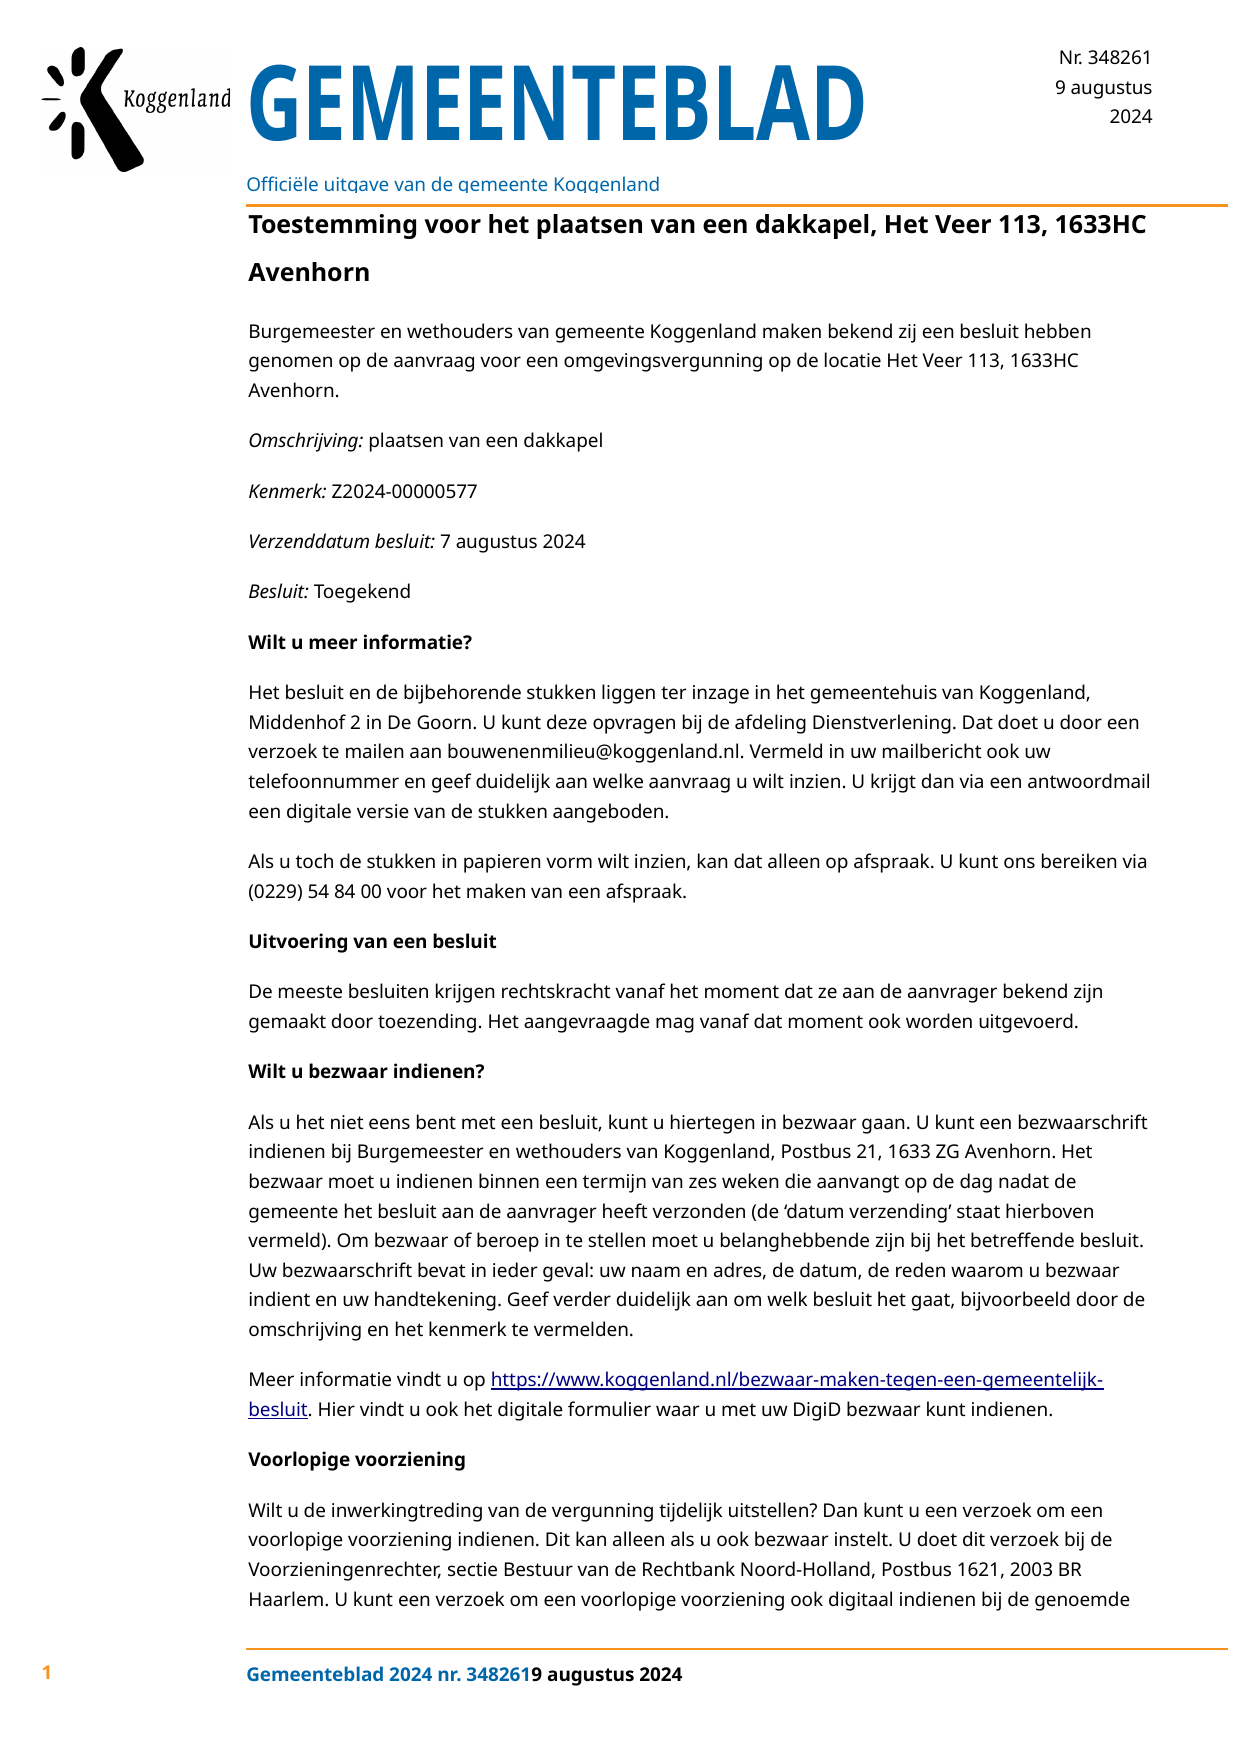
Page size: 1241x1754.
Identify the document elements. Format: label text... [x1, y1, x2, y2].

text Wilt u bezwaar indienen? [248, 1059, 1152, 1084]
text Als u het niet eens bent met een besluit, kunt u hiertegen in bezwaar gaan. U kunt een bezwaarschrift indienen bij Burgemeester en wethouders van Koggenland, Postbus 21, 1633 ZG Avenhorn. Het bezwaar moet u indienen binnen een termijn van zes weken die aanvangt op de dag nadat de gemeente het besluit aan de aanvrager heeft verzonden (de ‘datum verzending’ staat hierboven vermeld). Om bezwaar of beroep in te stellen moet u belanghebbende zijn bij het betreffende besluit. Uw bezwaarschrift bevat in ieder geval: uw naam en adres, de datum, de reden waarom u bezwaar indient en uw handtekening. Geef verder duidelijk aan om welk besluit het gaat, bijvoorbeeld door de omschrijving en het kenmerk te vermelden. [248, 1109, 1152, 1342]
text Burgemeester en wethouders van gemeente Koggenland maken bekend zij een besluit hebben genomen op de aanvraag voor een omgevingsvergunning op de locatie Het Veer 113, 1633HC Avenhorn. [248, 318, 1152, 403]
text Toestemming voor het plaatsen van een dakkapel, Het Veer 113, 1633HC Avenhorn [248, 207, 1152, 288]
picture [41, 47, 231, 172]
text Besluit: Toegekend [248, 579, 1152, 604]
text Uitvoering van een besluit [248, 928, 1152, 954]
text Wilt u meer informatie? [248, 629, 1152, 655]
text De meeste besluiten krijgen rechtskracht vanaf het moment dat ze aan de aanvrager bekend zijn gemaakt door toezending. Het aangevraagde mag vanaf dat moment ook worden uitgevoerd. [248, 979, 1152, 1034]
text Verzenddatum besluit: 7 augustus 2024 [248, 528, 1152, 554]
text Voorlopige voorziening [248, 1447, 1152, 1472]
text Meer informatie vindt u op https://www.koggenland.nl/bezwaar-maken-tegen-een-gemeentelijk-besluit. Hier vindt u ook het digitale formulier waar u met uw DigiD bezwaar kunt indienen. [248, 1367, 1152, 1422]
text Als u toch de stukken in papieren vorm wilt inzien, kan dat alleen op afspraak. U kunt ons bereiken via (0229) 54 84 00 voor het maken van een afspraak. [248, 848, 1152, 904]
text Kenmerk: Z2024-00000577 [248, 478, 1152, 504]
text Wilt u de inwerkingtreding van de vergunning tijdelijk uitstellen? Dan kunt u een verzoek om een voorlopige voorziening indienen. Dit kan alleen als u ook bezwaar instelt. U doet dit verzoek bij de Voorzieningenrechter, sectie Bestuur van de Rechtbank Noord-Holland, Postbus 1621, 2003 BR Haarlem. U kunt een verzoek om een voorlopige voorziening ook digitaal indienen bij de genoemde [248, 1497, 1152, 1612]
text Het besluit en de bijbehorende stukken liggen ter inzage in het gemeentehuis van Koggenland, Middenhof 2 in De Goorn. U kunt deze opvragen bij de afdeling Dienstverlening. Dat doet u door een verzoek te mailen aan bouwenenmilieu@koggenland.nl. Vermeld in uw mailbericht ook uw telefoonnummer en geef duidelijk aan welke aanvraag u wilt inzien. U krijgt dan via een antwoordmail een digitale versie van de stukken aangeboden. [248, 679, 1152, 824]
text Omschrijving: plaatsen van een dakkapel [248, 427, 1152, 453]
